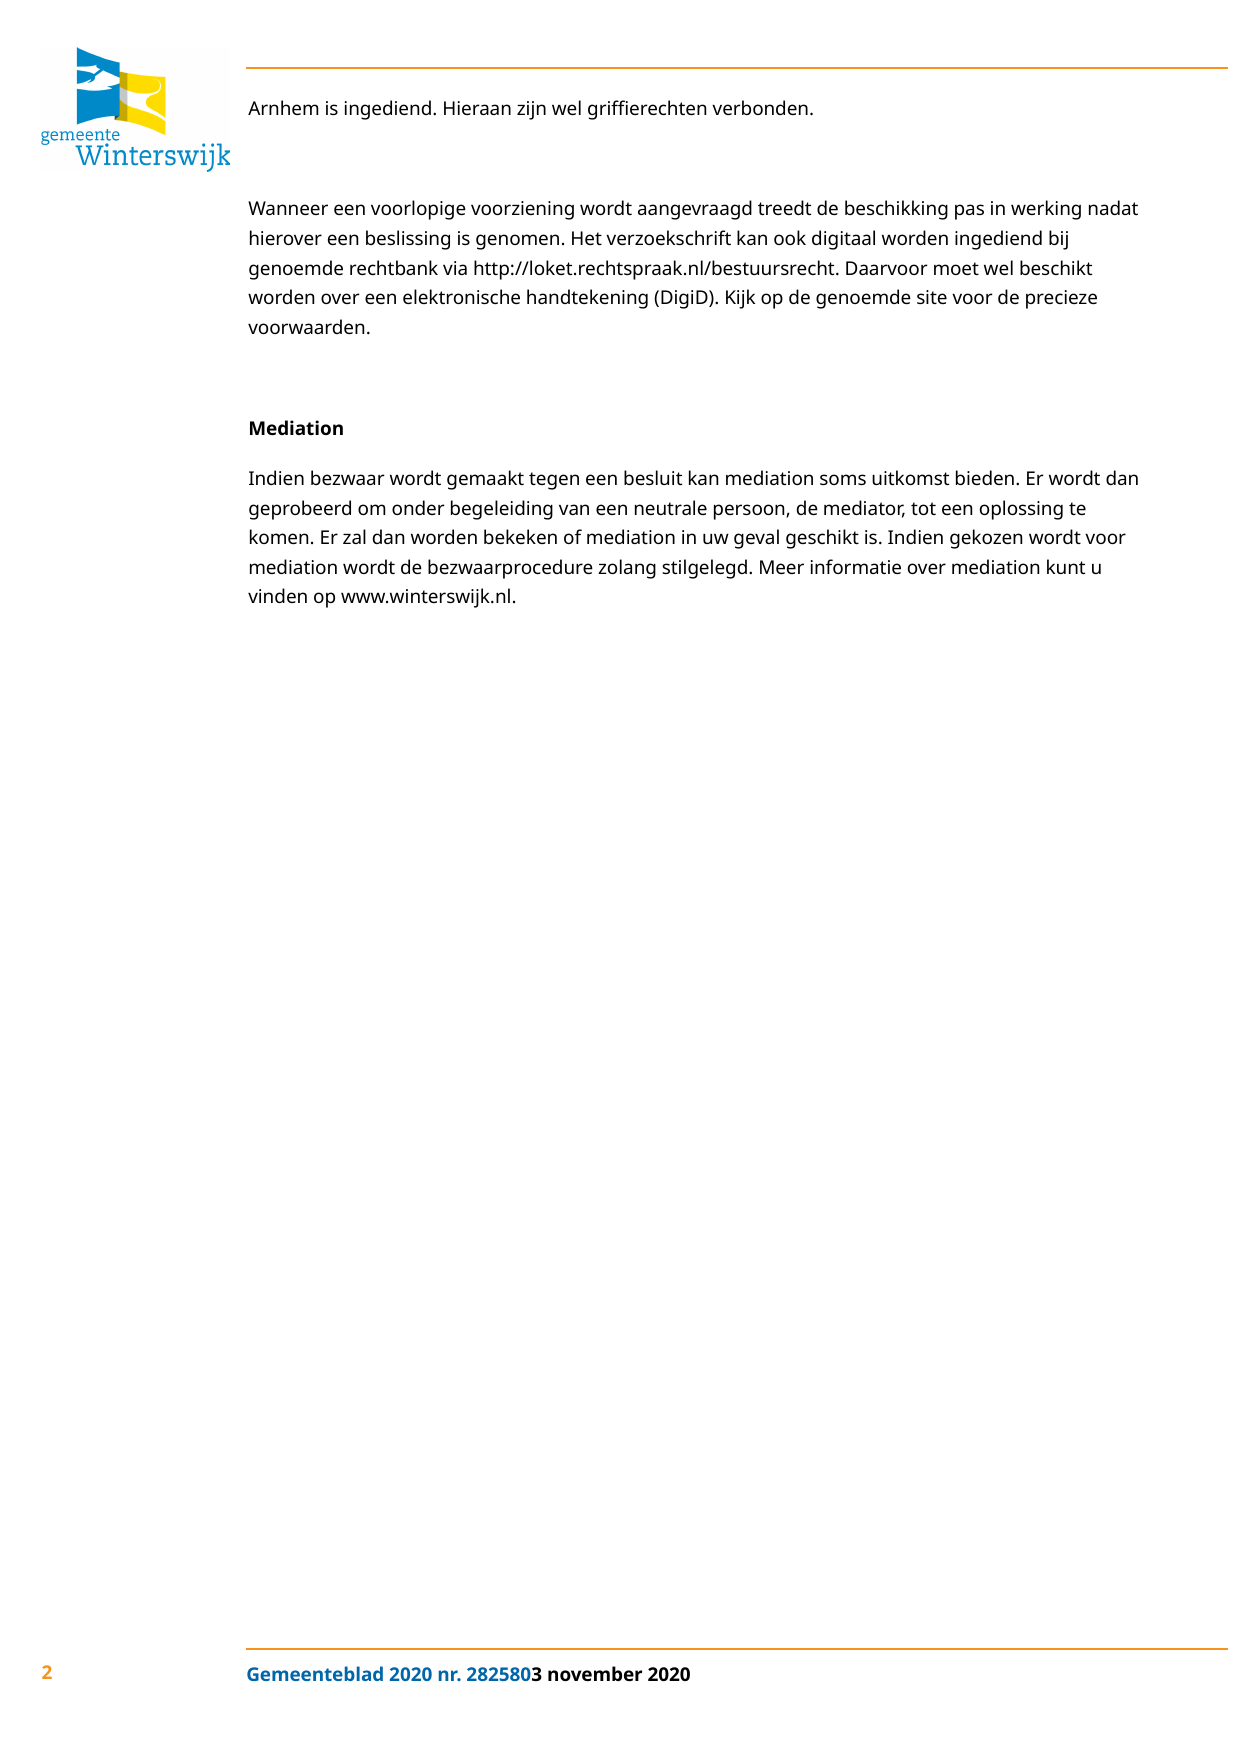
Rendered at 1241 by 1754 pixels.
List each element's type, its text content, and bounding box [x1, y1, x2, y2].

picture [225, 153, 231, 162]
text Indien bezwaar wordt gemaakt tegen een besluit kan mediation soms uitkomst bieden. Er wordt dan geprobeerd om onder begeleiding van een neutrale persoon, de mediator, tot een oplossing te komen. Er zal dan worden bekeken of mediation in uw geval geschikt is. Indien gekozen wordt voor mediation wordt de bezwaarprocedure zolang stilgelegd. Meer informatie over mediation kunt u vinden op www.winterswijk.nl. [248, 465, 1152, 609]
text Mediation [248, 415, 1152, 441]
text Wanneer een voorlopige voorziening wordt aangevraagd treedt de beschikking pas in werking nadat hierover een beslissing is genomen. Het verzoekschrift kan ook digitaal worden ingediend bij genoemde rechtbank via http://loket.rechtspraak.nl/bestuursrecht. Daarvoor moet wel beschikt worden over een elektronische handtekening (DigiD). Kijk op de genoemde site voor de precieze voorwaarden. [248, 196, 1152, 340]
picture [41, 47, 231, 172]
text Arnhem is ingediend. Hieraan zijn wel griffierechten verbonden. [248, 95, 1152, 121]
